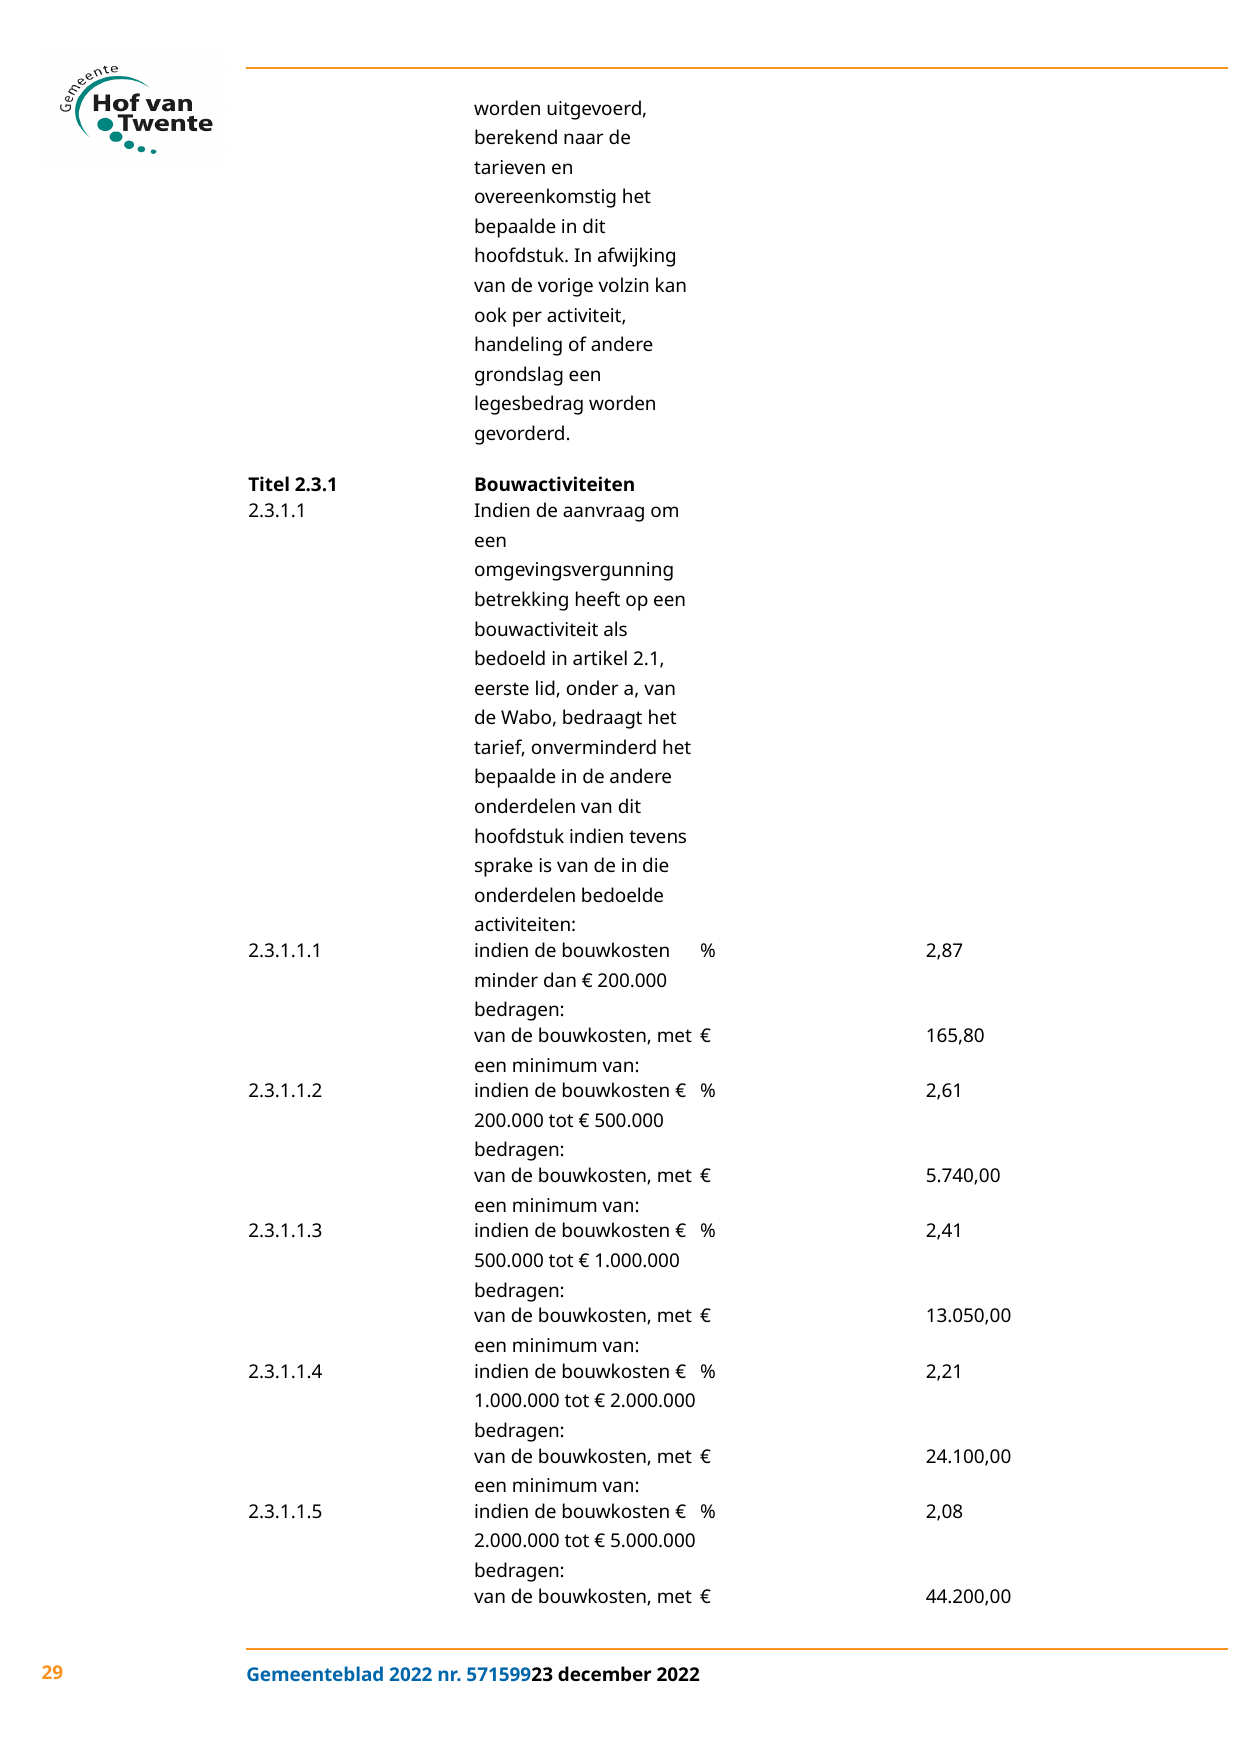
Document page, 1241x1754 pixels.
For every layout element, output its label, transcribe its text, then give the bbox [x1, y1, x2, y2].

table_cell [700, 446, 926, 472]
table_cell worden uitgevoerd, berekend naar de tarieven en overeenkomstig het bepaalde in dit hoofdstuk. In afwijking van de vorige volzin kan ook per activiteit, handeling of andere grondslag een legesbedrag worden gevorderd. [474, 95, 700, 446]
table_cell Titel 2.3.1 [248, 472, 474, 497]
table_cell 2.3.1.1.4 [248, 1358, 474, 1443]
table_cell 5.740,00 [926, 1163, 1152, 1218]
table_cell indien de bouwkosten € 1.000.000 tot € 2.000.000 bedragen: [474, 1358, 700, 1443]
table_cell [700, 95, 926, 446]
table_cell [926, 498, 1152, 937]
table_cell indien de bouwkosten minder dan € 200.000 bedragen: [474, 937, 700, 1022]
table_cell [926, 472, 1152, 497]
table_cell indien de bouwkosten € 200.000 tot € 500.000 bedragen: [474, 1078, 700, 1162]
table_cell van de bouwkosten, met een minimum van: [474, 1163, 700, 1218]
table_cell 2,87 [926, 937, 1152, 1022]
table_cell indien de bouwkosten € 500.000 tot € 1.000.000 bedragen: [474, 1218, 700, 1303]
table_cell van de bouwkosten, met [474, 1583, 700, 1609]
table_cell 2,21 [926, 1358, 1152, 1443]
table_cell % [700, 1078, 926, 1162]
table_cell [700, 498, 926, 937]
table_cell € [700, 1022, 926, 1077]
picture [41, 47, 231, 172]
table_cell 2,41 [926, 1218, 1152, 1303]
table_cell van de bouwkosten, met een minimum van: [474, 1303, 700, 1358]
table_cell [248, 1163, 474, 1218]
table_cell [926, 95, 1152, 446]
table_cell 2,61 [926, 1078, 1152, 1162]
table_cell % [700, 1358, 926, 1443]
table_cell € [700, 1583, 926, 1609]
table_cell 2.3.1.1.1 [248, 937, 474, 1022]
table_cell 13.050,00 [926, 1303, 1152, 1358]
table_cell Bouwactiviteiten [474, 472, 700, 497]
table_cell 165,80 [926, 1022, 1152, 1077]
table_cell van de bouwkosten, met een minimum van: [474, 1443, 700, 1498]
table_cell indien de bouwkosten € 2.000.000 tot € 5.000.000 bedragen: [474, 1498, 700, 1583]
table_cell [248, 1443, 474, 1498]
table_cell [474, 446, 700, 472]
table_cell 2.3.1.1.2 [248, 1078, 474, 1162]
table_cell € [700, 1443, 926, 1498]
table_cell [248, 1022, 474, 1077]
table_cell 2.3.1.1.3 [248, 1218, 474, 1303]
table_cell % [700, 1218, 926, 1303]
table_cell % [700, 1498, 926, 1583]
table_cell 24.100,00 [926, 1443, 1152, 1498]
table_cell Indien de aanvraag om een omgevingsvergunning betrekking heeft op een bouwactiviteit als bedoeld in artikel 2.1, eerste lid, onder a, van de Wabo, bedraagt het tarief, onverminderd het bepaalde in de andere onderdelen van dit hoofdstuk indien tevens sprake is van de in die onderdelen bedoelde activiteiten: [474, 498, 700, 937]
table_cell 2,08 [926, 1498, 1152, 1583]
table_cell [248, 1303, 474, 1358]
table_cell [248, 446, 474, 472]
table_cell [248, 1583, 474, 1609]
table_cell € [700, 1303, 926, 1358]
table_cell % [700, 937, 926, 1022]
table_cell van de bouwkosten, met een minimum van: [474, 1022, 700, 1077]
table_cell [248, 95, 474, 446]
table_cell 2.3.1.1.5 [248, 1498, 474, 1583]
table_cell 44.200,00 [926, 1583, 1152, 1609]
table_cell 2.3.1.1 [248, 498, 474, 937]
table_cell [926, 446, 1152, 472]
table_cell [700, 472, 926, 497]
table_cell € [700, 1163, 926, 1218]
